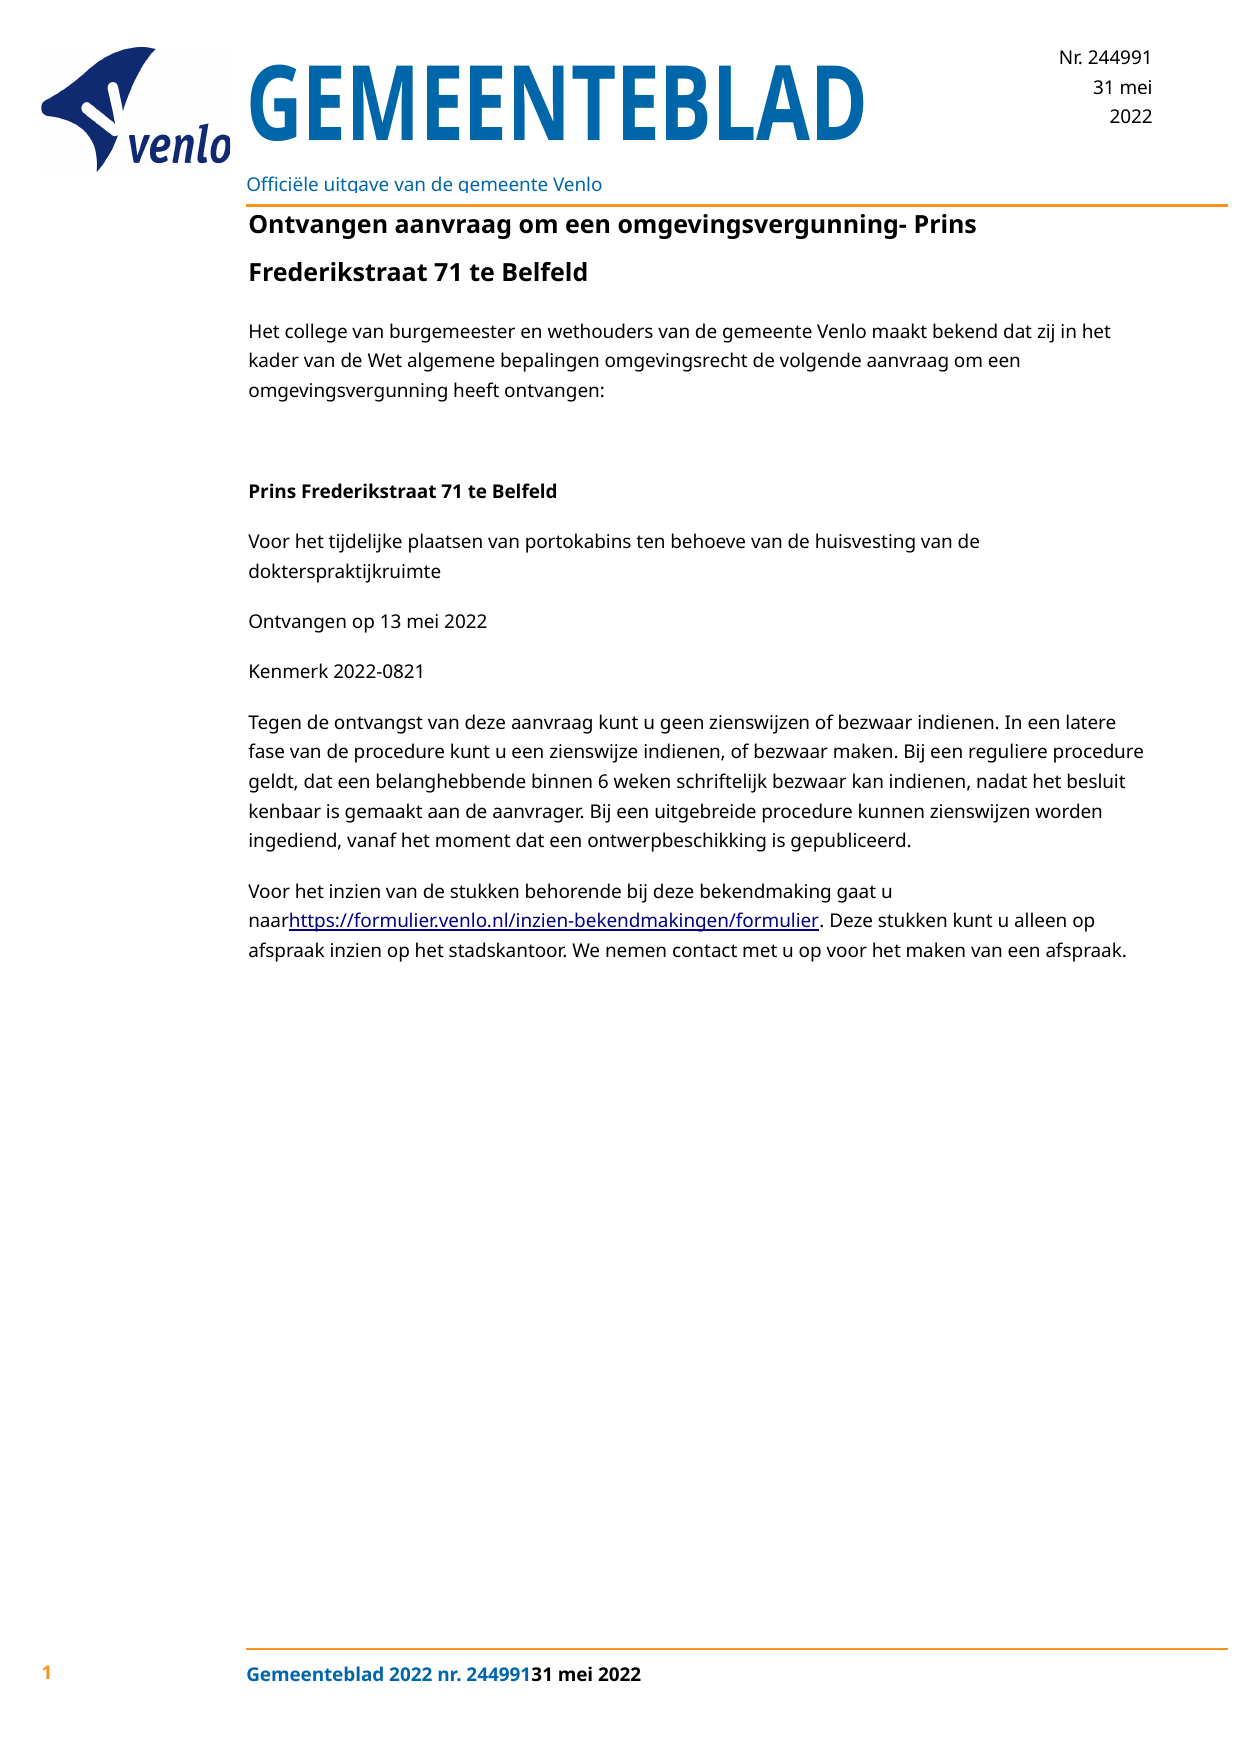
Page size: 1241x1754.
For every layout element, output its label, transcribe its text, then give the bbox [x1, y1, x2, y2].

picture [41, 47, 231, 172]
text Kenmerk 2022-0821 [248, 659, 1152, 684]
text Voor het inzien van de stukken behorende bij deze bekendmaking gaat u naarhttps://formulier.venlo.nl/inzien-bekendmakingen/formulier. Deze stukken kunt u alleen op afspraak inzien op het stadskantoor. We nemen contact met u op voor het maken van een afspraak. [248, 878, 1152, 963]
text Prins Frederikstraat 71 te Belfeld [248, 478, 1152, 504]
text Voor het tijdelijke plaatsen van portokabins ten behoeve van de huisvesting van de dokterspraktijkruimte [248, 528, 1152, 584]
text Ontvangen aanvraag om een omgevingsvergunning- Prins Frederikstraat 71 te Belfeld [248, 207, 1152, 288]
text Tegen de ontvangst van deze aanvraag kunt u geen zienswijzen of bezwaar indienen. In een latere fase van de procedure kunt u een zienswijze indienen, of bezwaar maken. Bij een reguliere procedure geldt, dat een belanghebbende binnen 6 weken schriftelijk bezwaar kan indienen, nadat het besluit kenbaar is gemaakt aan de aanvrager. Bij een uitgebreide procedure kunnen zienswijzen worden ingediend, vanaf het moment dat een ontwerpbeschikking is gepubliceerd. [248, 709, 1152, 853]
text Ontvangen op 13 mei 2022 [248, 608, 1152, 634]
text Het college van burgemeester en wethouders van de gemeente Venlo maakt bekend dat zij in het kader van de Wet algemene bepalingen omgevingsrecht de volgende aanvraag om een omgevingsvergunning heeft ontvangen: [248, 318, 1152, 403]
